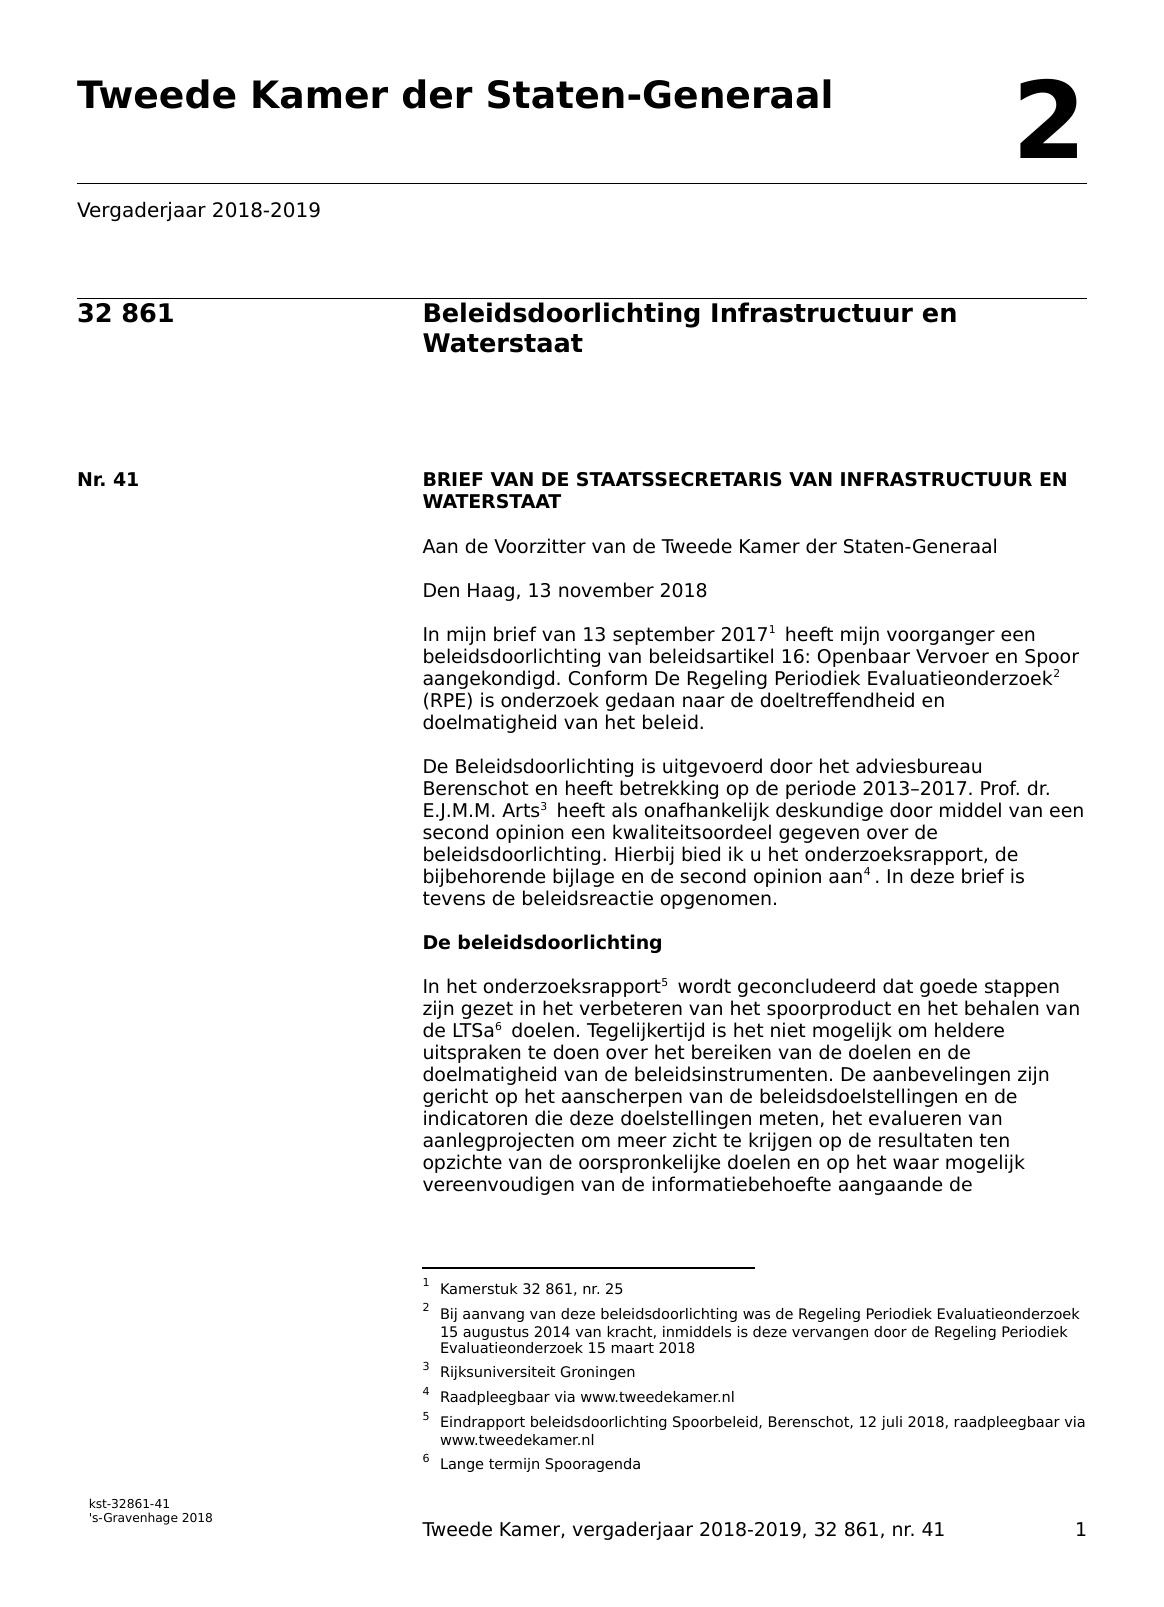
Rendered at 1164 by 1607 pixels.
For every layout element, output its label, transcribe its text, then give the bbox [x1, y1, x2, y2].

subtitle De beleidsdoorlichting [422, 932, 1087, 954]
text Aan de Voorzitter van de Tweede Kamer der Staten-Generaal [422, 536, 1087, 557]
text Rijksuniversiteit Groningen [422, 1360, 1087, 1382]
text 's-Gravenhage 2018 [88, 1511, 323, 1525]
text De Beleidsdoorlichting is uitgevoerd door het adviesbureau Berenschot en heeft betrekking op de periode 2013–2017. Prof. dr. E.J.M.M. Arts heeft als onafhankelijk deskundige door middel van een second opinion een kwaliteitsoordeel gegeven over de beleidsdoorlichting. Hierbij bied ik u het onderzoeksrapport, de bijbehorende bijlage en de second opinion aan. In deze brief is tevens de beleidsreactie opgenomen. [422, 756, 1087, 910]
subtitle Nr. 41 BRIEF VAN DE STAATSSECRETARIS VAN INFRASTRUCTUUR EN WATERSTAAT [77, 469, 1087, 513]
text In het onderzoeksrapport wordt geconcludeerd dat goede stappen zijn gezet in het verbeteren van het spoorproduct en het behalen van de LTSa doelen. Tegelijkertijd is het niet mogelijk om heldere uitspraken te doen over het bereiken van de doelen en de doelmatigheid van de beleidsinstrumenten. De aanbevelingen zijn gericht op het aanscherpen van de beleidsdoelstellingen en de indicatoren die deze doelstellingen meten, het evalueren van aanlegprojecten om meer zicht te krijgen op de resultaten ten opzichte van de oorspronkelijke doelen en op het waar mogelijk vereenvoudigen van de informatiebehoefte aangaande de [422, 976, 1087, 1196]
text kst-32861-41 [88, 1497, 323, 1511]
text Raadpleegbaar via www.tweedekamer.nl [422, 1385, 1087, 1407]
table_header 2 [886, 59, 1087, 183]
text Lange termijn Spooragenda [422, 1452, 1087, 1474]
text Den Haag, 13 november 2018 [422, 580, 1087, 602]
text In mijn brief van 13 september 2017 heeft mijn voorganger een beleidsdoorlichting van beleidsartikel 16: Openbaar Vervoer en Spoor aangekondigd. Conform De Regeling Periodiek Evaluatieonderzoek (RPE) is onderzoek gedaan naar de doeltreffendheid en doelmatigheid van het beleid. [422, 624, 1087, 734]
subtitle 32 861 Beleidsdoorlichting Infrastructuur en Waterstaat [77, 299, 1087, 358]
text Bij aanvang van deze beleidsdoorlichting was de Regeling Periodiek Evaluatieonderzoek 15 augustus 2014 van kracht, inmiddels is deze vervangen door de Regeling Periodiek Evaluatieonderzoek 15 maart 2018 [422, 1302, 1087, 1357]
table_cell Vergaderjaar 2018-2019 [77, 184, 1087, 298]
table_header Tweede Kamer der Staten-Generaal [77, 59, 886, 183]
text Eindrapport beleidsdoorlichting Spoorbeleid, Berenschot, 12 juli 2018, raadpleegbaar via www.tweedekamer.nl [422, 1410, 1087, 1449]
text Kamerstuk 32 861, nr. 25 [422, 1277, 1087, 1299]
